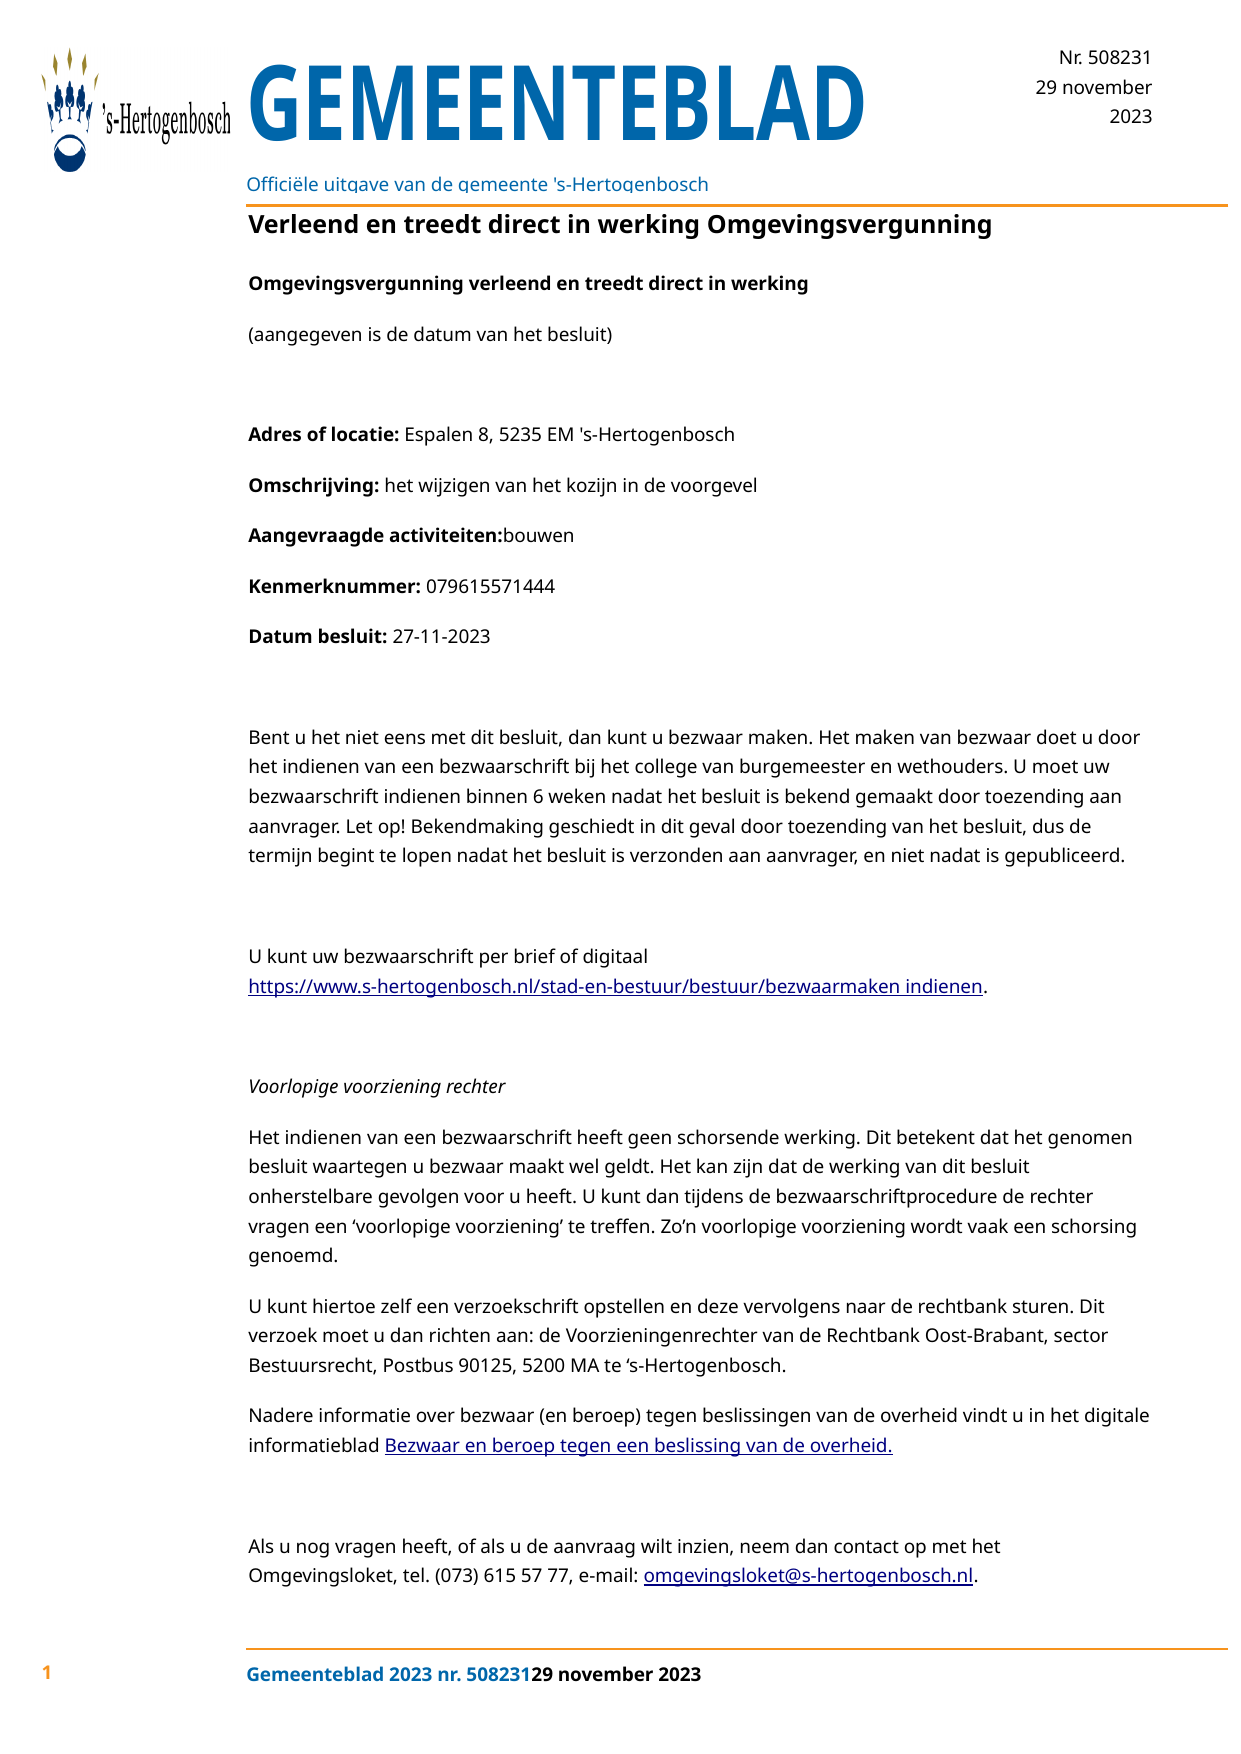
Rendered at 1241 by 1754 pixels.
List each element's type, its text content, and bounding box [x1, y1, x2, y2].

text Bent u het niet eens met dit besluit, dan kunt u bezwaar maken. Het maken van bezwaar doet u door het indienen van een bezwaarschrift bij het college van burgemeester en wethouders. U moet uw bezwaarschrift indienen binnen 6 weken nadat het besluit is bekend gemaakt door toezending aan aanvrager. Let op! Bekendmaking geschiedt in dit geval door toezending van het besluit, dus de termijn begint te lopen nadat het besluit is verzonden aan aanvrager, en niet nadat is gepubliceerd. [248, 724, 1152, 868]
text Datum besluit: 27-11-2023 [248, 623, 1152, 649]
text U kunt hiertoe zelf een verzoekschrift opstellen en deze vervolgens naar de rechtbank sturen. Dit verzoek moet u dan richten aan: de Voorzieningenrechter van de Rechtbank Oost-Brabant, sector Bestuursrecht, Postbus 90125, 5200 MA te ‘s-Hertogenbosch. [248, 1293, 1152, 1378]
text Verleend en treedt direct in werking Omgevingsvergunning [248, 207, 1152, 241]
text Als u nog vragen heeft, of als u de aanvraag wilt inzien, neem dan contact op met het Omgevingsloket, tel. (073) 615 57 77, e-mail: omgevingsloket@s-hertogenbosch.nl. [248, 1533, 1152, 1588]
text Omgevingsvergunning verleend en treedt direct in werking [248, 270, 1152, 296]
text Adres of locatie: Espalen 8, 5235 EM 's-Hertogenbosch [248, 422, 1152, 447]
text Het indienen van een bezwaarschrift heeft geen schorsende werking. Dit betekent dat het genomen besluit waartegen u bezwaar maakt wel geldt. Het kan zijn dat de werking van dit besluit onherstelbare gevolgen voor u heeft. U kunt dan tijdens de bezwaarschriftprocedure de rechter vragen een ‘voorlopige voorziening’ te treffen. Zo’n voorlopige voorziening wordt vaak een schorsing genoemd. [248, 1124, 1152, 1268]
text (aangegeven is de datum van het besluit) [248, 321, 1152, 346]
text U kunt uw bezwaarschrift per brief of digitaal https://www.s-hertogenbosch.nl/stad-en-bestuur/bestuur/bezwaarmaken indienen. [248, 943, 1152, 998]
text Omschrijving: het wijzigen van het kozijn in de voorgevel [248, 472, 1152, 498]
text Kenmerknummer: 079615571444 [248, 573, 1152, 598]
text Aangevraagde activiteiten:bouwen [248, 522, 1152, 548]
text Voorlopige voorziening rechter [248, 1074, 1152, 1099]
text Nadere informatie over bezwaar (en beroep) tegen beslissingen van de overheid vindt u in het digitale informatieblad Bezwaar en beroep tegen een beslissing van de overheid. [248, 1402, 1152, 1458]
picture [41, 47, 231, 172]
